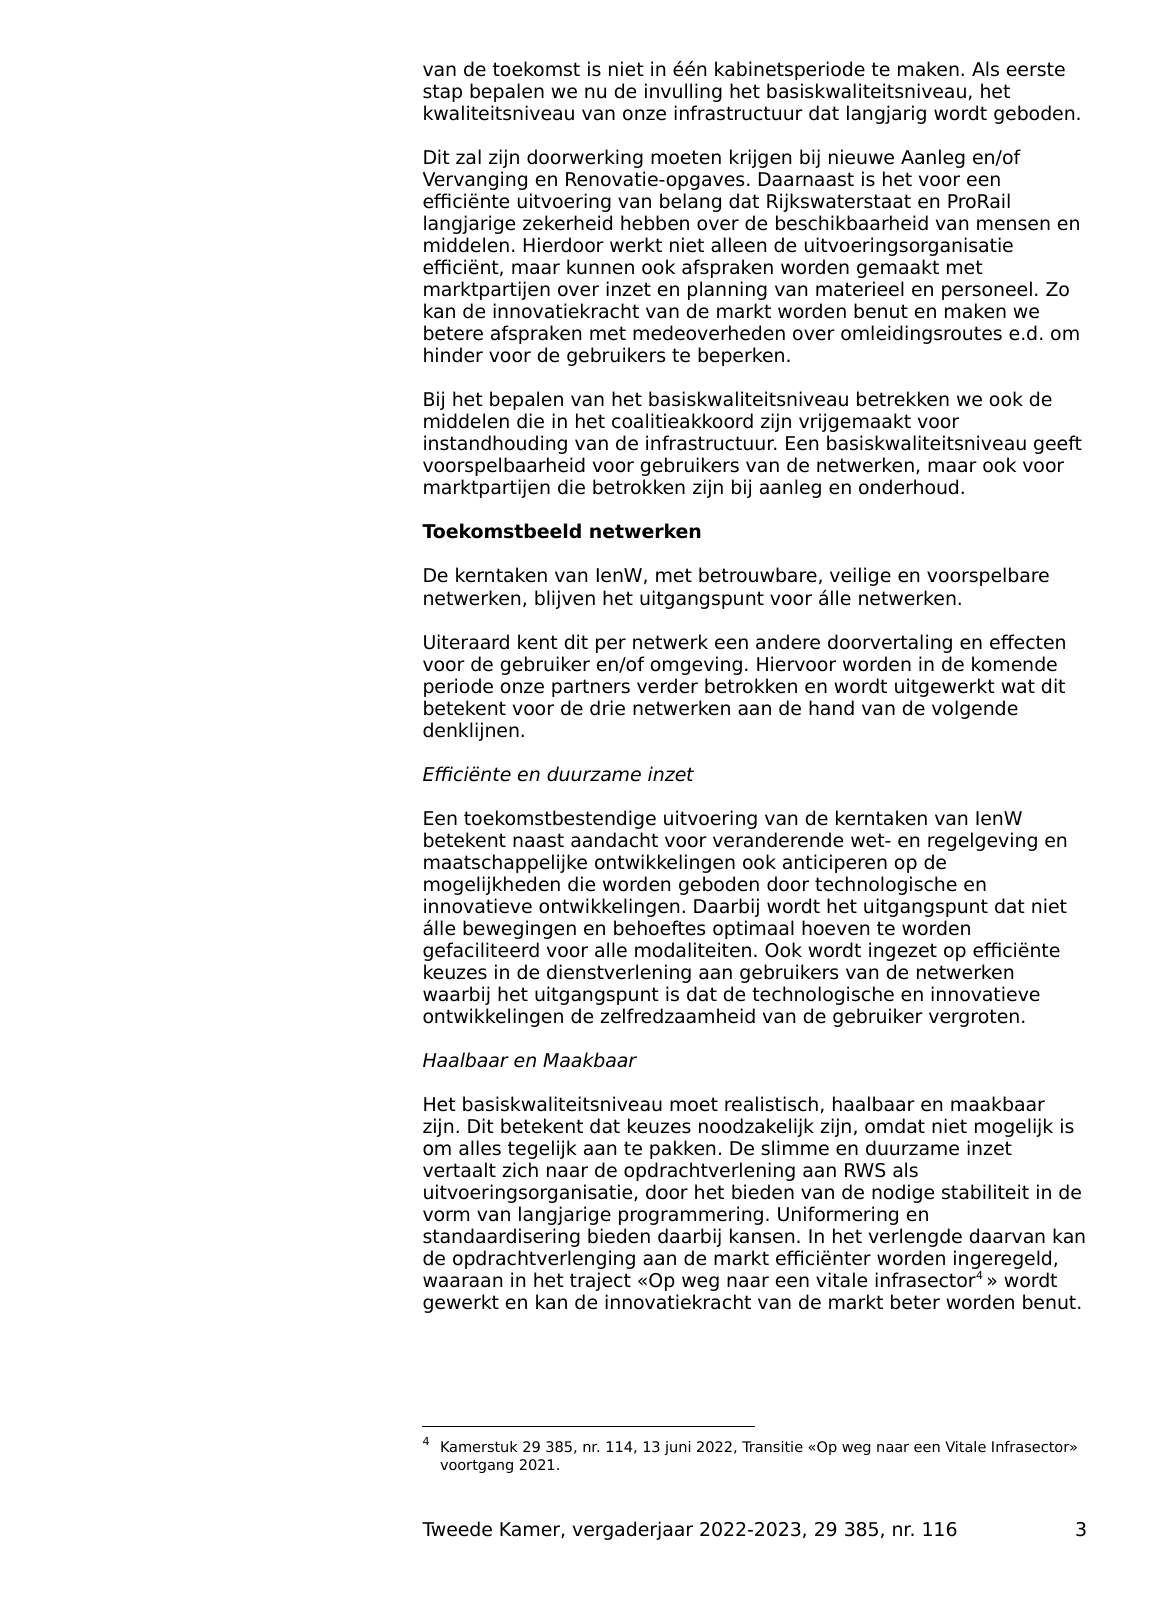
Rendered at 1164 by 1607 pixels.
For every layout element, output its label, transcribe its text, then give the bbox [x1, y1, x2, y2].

text Het basiskwaliteitsniveau moet realistisch, haalbaar en maakbaar zijn. Dit betekent dat keuzes noodzakelijk zijn, omdat niet mogelijk is om alles tegelijk aan te pakken. De slimme en duurzame inzet vertaalt zich naar de opdrachtverlening aan RWS als uitvoeringsorganisatie, door het bieden van de nodige stabiliteit in de vorm van langjarige programmering. Uniformering en standaardisering bieden daarbij kansen. In het verlengde daarvan kan de opdrachtverlenging aan de markt efficiënter worden ingeregeld, waaraan in het traject «Op weg naar een vitale infrasector» wordt gewerkt en kan de innovatiekracht van de markt beter worden benut. [422, 1094, 1087, 1314]
text Dit zal zijn doorwerking moeten krijgen bij nieuwe Aanleg en/of Vervanging en Renovatie-opgaves. Daarnaast is het voor een efficiënte uitvoering van belang dat Rijkswaterstaat en ProRail langjarige zekerheid hebben over de beschikbaarheid van mensen en middelen. Hierdoor werkt niet alleen de uitvoeringsorganisatie efficiënt, maar kunnen ook afspraken worden gemaakt met marktpartijen over inzet en planning van materieel en personeel. Zo kan de innovatiekracht van de markt worden benut en maken we betere afspraken met medeoverheden over omleidingsroutes e.d. om hinder voor de gebruikers te beperken. [422, 147, 1087, 367]
text Kamerstuk 29 385, nr. 114, 13 juni 2022, Transitie «Op weg naar een Vitale Infrasector» voortgang 2021. [422, 1435, 1087, 1474]
subtitle Toekomstbeeld netwerken [422, 521, 1087, 543]
text Een toekomstbestendige uitvoering van de kerntaken van IenW betekent naast aandacht voor veranderende wet- en regelgeving en maatschappelijke ontwikkelingen ook anticiperen op de mogelijkheden die worden geboden door technologische en innovatieve ontwikkelingen. Daarbij wordt het uitgangspunt dat niet álle bewegingen en behoeftes optimaal hoeven te worden gefaciliteerd voor alle modaliteiten. Ook wordt ingezet op efficiënte keuzes in de dienstverlening aan gebruikers van de netwerken waarbij het uitgangspunt is dat de technologische en innovatieve ontwikkelingen de zelfredzaamheid van de gebruiker vergroten. [422, 808, 1087, 1028]
text Uiteraard kent dit per netwerk een andere doorvertaling en effecten voor de gebruiker en/of omgeving. Hiervoor worden in de komende periode onze partners verder betrokken en wordt uitgewerkt wat dit betekent voor de drie netwerken aan de hand van de volgende denklijnen. [422, 632, 1087, 741]
subtitle Efficiënte en duurzame inzet [422, 764, 1087, 786]
text Bij het bepalen van het basiskwaliteitsniveau betrekken we ook de middelen die in het coalitieakkoord zijn vrijgemaakt voor instandhouding van de infrastructuur. Een basiskwaliteitsniveau geeft voorspelbaarheid voor gebruikers van de netwerken, maar ook voor marktpartijen die betrokken zijn bij aanleg en onderhoud. [422, 389, 1087, 499]
text van de toekomst is niet in één kabinetsperiode te maken. Als eerste stap bepalen we nu de invulling het basiskwaliteitsniveau, het kwaliteitsniveau van onze infrastructuur dat langjarig wordt geboden. [422, 59, 1087, 125]
text De kerntaken van IenW, met betrouwbare, veilige en voorspelbare netwerken, blijven het uitgangspunt voor álle netwerken. [422, 565, 1087, 609]
subtitle Haalbaar en Maakbaar [422, 1050, 1087, 1072]
